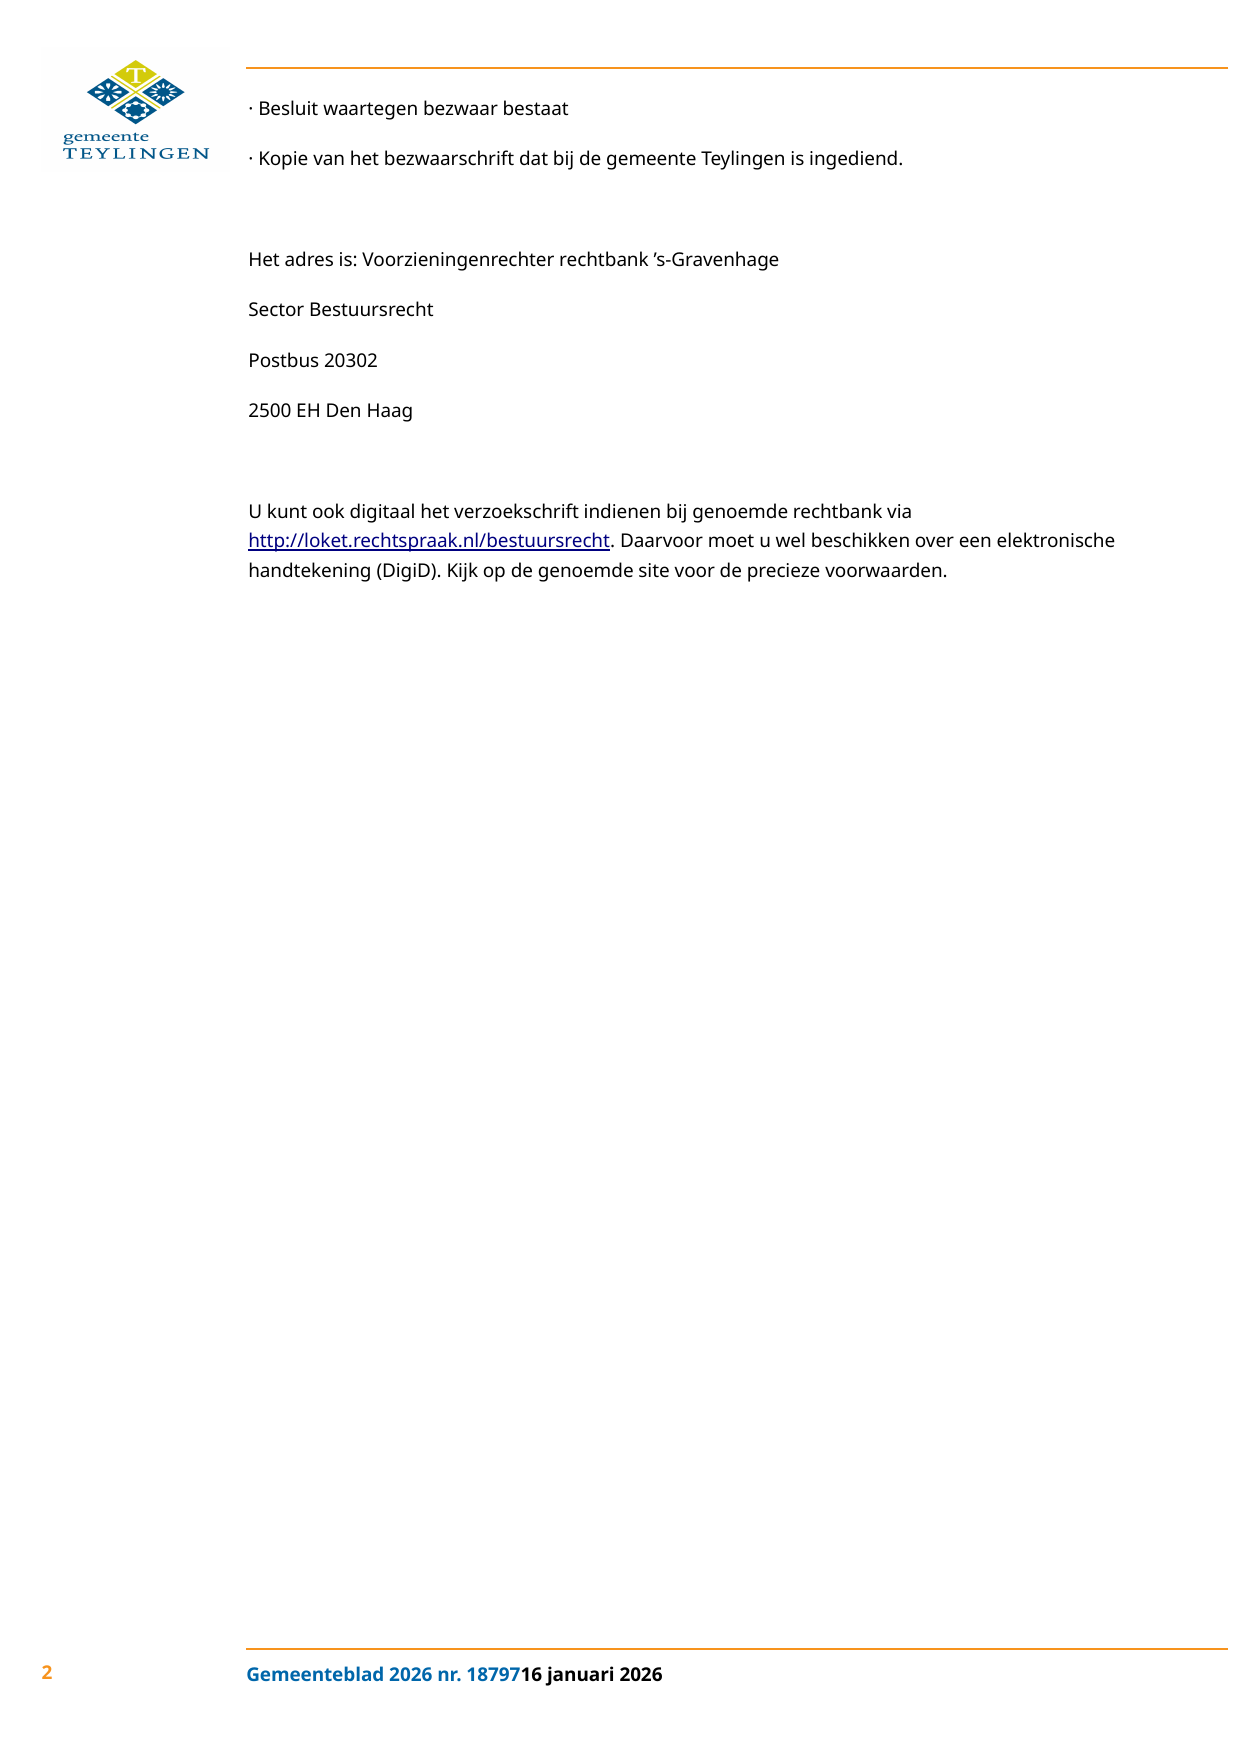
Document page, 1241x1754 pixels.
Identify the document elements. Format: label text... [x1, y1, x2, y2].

picture [41, 47, 231, 172]
text · Kopie van het bezwaarschrift dat bij de gemeente Teylingen is ingediend. [248, 145, 1152, 171]
text U kunt ook digitaal het verzoekschrift indienen bij genoemde rechtbank via http://loket.rechtspraak.nl/bestuursrecht. Daarvoor moet u wel beschikken over een elektronische handtekening (DigiD). Kijk op de genoemde site voor de precieze voorwaarden. [248, 498, 1152, 583]
text Postbus 20302 [248, 347, 1152, 373]
text · Besluit waartegen bezwaar bestaat [248, 95, 1152, 121]
text Het adres is: Voorzieningenrechter rechtbank ’s-Gravenhage [248, 246, 1152, 272]
text 2500 EH Den Haag [248, 397, 1152, 423]
text Sector Bestuursrecht [248, 296, 1152, 322]
